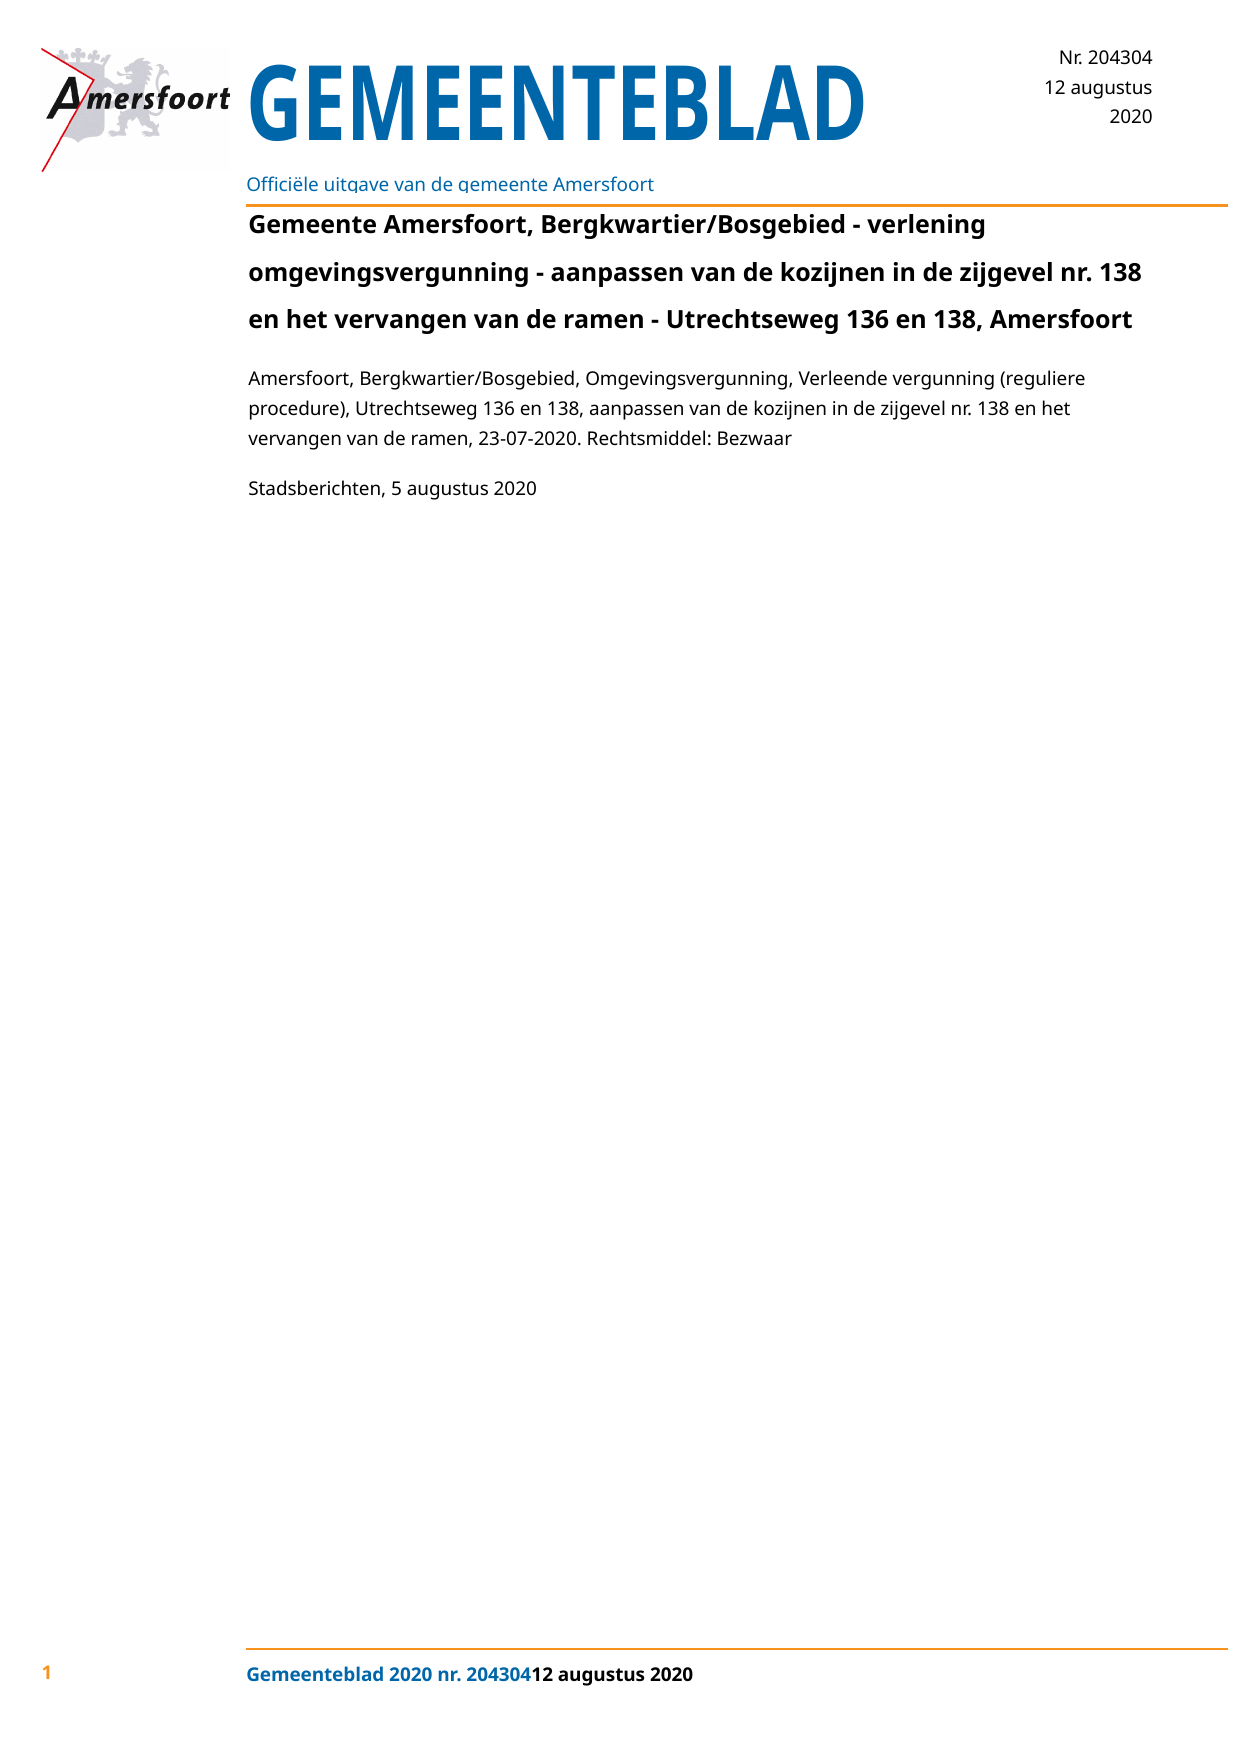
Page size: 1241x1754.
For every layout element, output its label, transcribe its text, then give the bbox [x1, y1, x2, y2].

text Gemeente Amersfoort, Bergkwartier/Bosgebied - verlening omgevingsvergunning - aanpassen van de kozijnen in de zijgevel nr. 138 en het vervangen van de ramen - Utrechtseweg 136 en 138, Amersfoort [248, 207, 1152, 336]
text Stadsberichten, 5 augustus 2020 [248, 475, 1152, 501]
text Amersfoort, Bergkwartier/Bosgebied, Omgevingsvergunning, Verleende vergunning (reguliere procedure), Utrechtseweg 136 en 138, aanpassen van de kozijnen in de zijgevel nr. 138 en het vervangen van de ramen, 23-07-2020. Rechtsmiddel: Bezwaar [248, 366, 1152, 450]
picture [41, 47, 231, 172]
